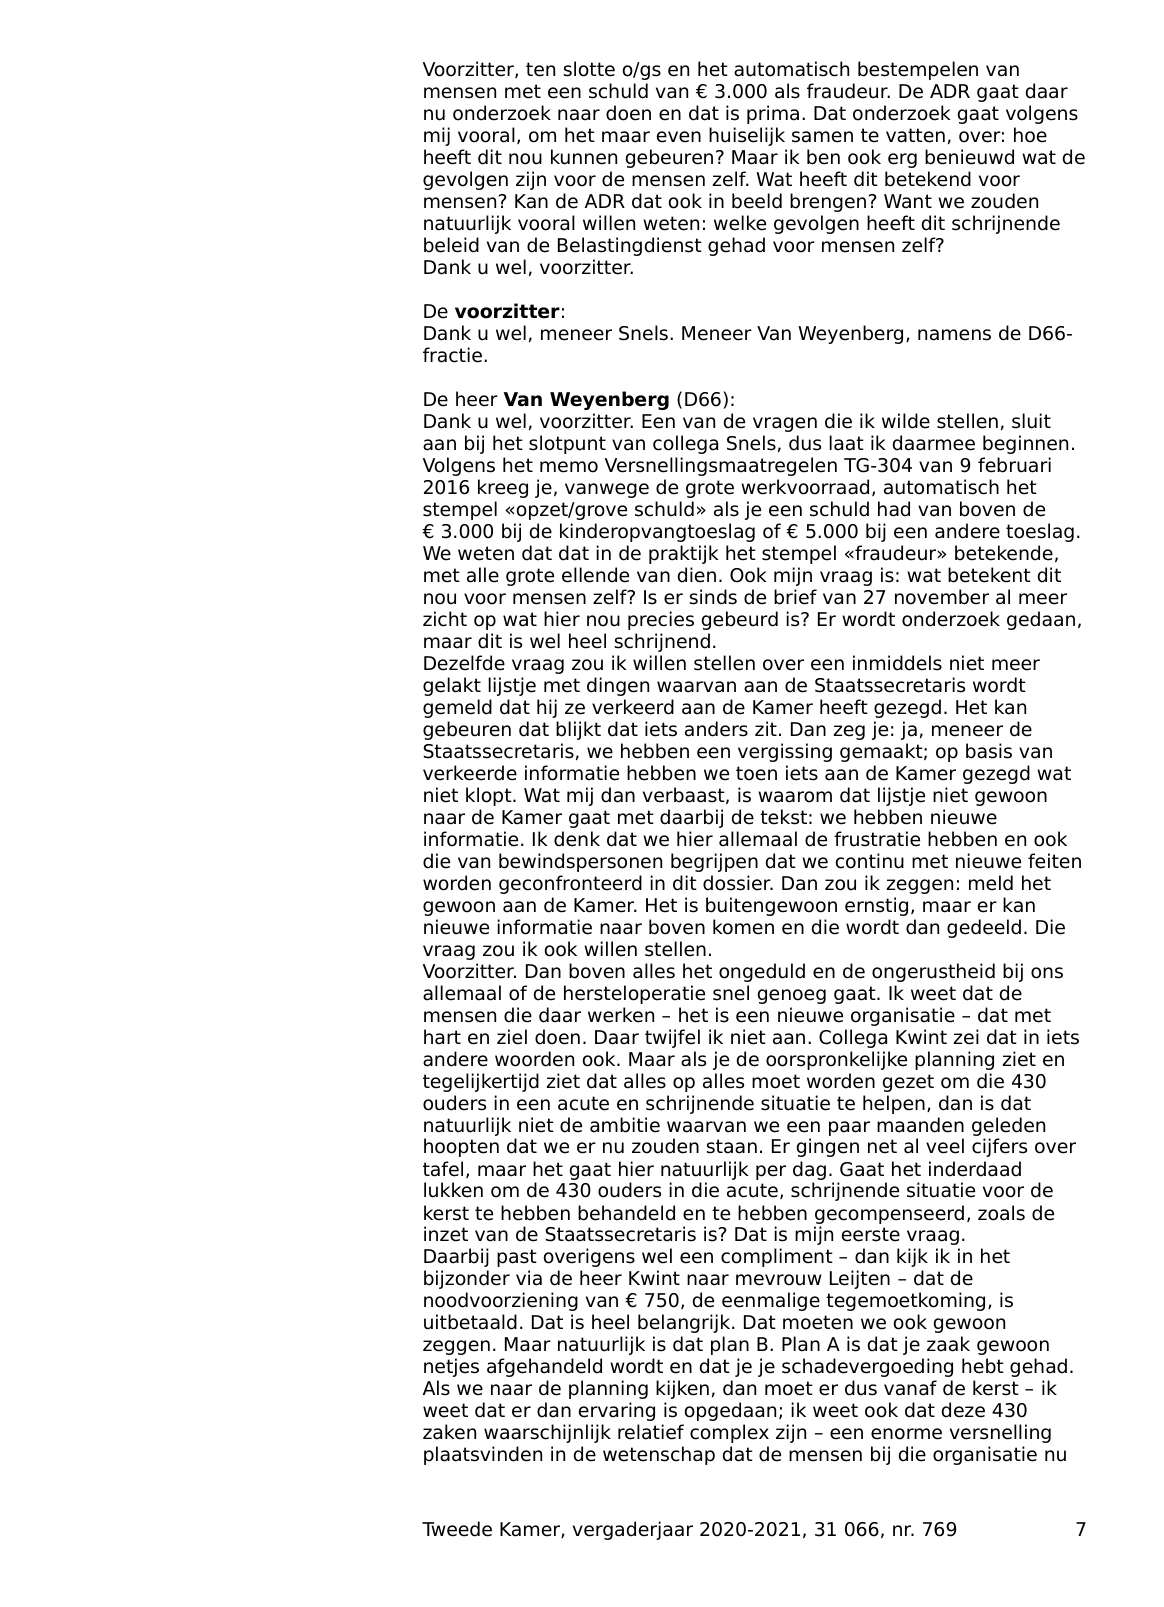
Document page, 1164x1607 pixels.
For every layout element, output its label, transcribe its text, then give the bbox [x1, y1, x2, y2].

text Dank u wel, meneer Snels. Meneer Van Weyenberg, namens de D66-fractie. [422, 323, 1087, 367]
text Voorzitter. Dan boven alles het ongeduld en de ongerustheid bij ons allemaal of de hersteloperatie snel genoeg gaat. Ik weet dat de mensen die daar werken – het is een nieuwe organisatie – dat met hart en ziel doen. Daar twijfel ik niet aan. Collega Kwint zei dat in iets andere woorden ook. Maar als je de oorspronkelijke planning ziet en tegelijkertijd ziet dat alles op alles moet worden gezet om die 430 ouders in een acute en schrijnende situatie te helpen, dan is dat natuurlijk niet de ambitie waarvan we een paar maanden geleden hoopten dat we er nu zouden staan. Er gingen net al veel cijfers over tafel, maar het gaat hier natuurlijk per dag. Gaat het inderdaad lukken om de 430 ouders in die acute, schrijnende situatie voor de kerst te hebben behandeld en te hebben gecompenseerd, zoals de inzet van de Staatssecretaris is? Dat is mijn eerste vraag. [422, 961, 1087, 1246]
text De heer Van Weyenberg (D66): [422, 389, 1087, 411]
text De voorzitter: [422, 301, 1087, 323]
text Dank u wel, voorzitter. Een van de vragen die ik wilde stellen, sluit aan bij het slotpunt van collega Snels, dus laat ik daarmee beginnen. Volgens het memo Versnellingsmaatregelen TG-304 van 9 februari 2016 kreeg je, vanwege de grote werkvoorraad, automatisch het stempel «opzet/grove schuld» als je een schuld had van boven de € 3.000 bij de kinderopvangtoeslag of € 5.000 bij een andere toeslag. We weten dat dat in de praktijk het stempel «fraudeur» betekende, met alle grote ellende van dien. Ook mijn vraag is: wat betekent dit nou voor mensen zelf? Is er sinds de brief van 27 november al meer zicht op wat hier nou precies gebeurd is? Er wordt onderzoek gedaan, maar dit is wel heel schrijnend. [422, 411, 1087, 653]
text Voorzitter, ten slotte o/gs en het automatisch bestempelen van mensen met een schuld van € 3.000 als fraudeur. De ADR gaat daar nu onderzoek naar doen en dat is prima. Dat onderzoek gaat volgens mij vooral, om het maar even huiselijk samen te vatten, over: hoe heeft dit nou kunnen gebeuren? Maar ik ben ook erg benieuwd wat de gevolgen zijn voor de mensen zelf. Wat heeft dit betekend voor mensen? Kan de ADR dat ook in beeld brengen? Want we zouden natuurlijk vooral willen weten: welke gevolgen heeft dit schrijnende beleid van de Belastingdienst gehad voor mensen zelf? [422, 59, 1087, 257]
text Daarbij past overigens wel een compliment – dan kijk ik in het bijzonder via de heer Kwint naar mevrouw Leijten – dat de noodvoorziening van € 750, de eenmalige tegemoetkoming, is uitbetaald. Dat is heel belangrijk. Dat moeten we ook gewoon zeggen. Maar natuurlijk is dat plan B. Plan A is dat je zaak gewoon netjes afgehandeld wordt en dat je je schadevergoeding hebt gehad. Als we naar de planning kijken, dan moet er dus vanaf de kerst – ik weet dat er dan ervaring is opgedaan; ik weet ook dat deze 430 zaken waarschijnlijk relatief complex zijn – een enorme versnelling plaatsvinden in de wetenschap dat de mensen bij die organisatie nu [422, 1246, 1087, 1466]
text Dezelfde vraag zou ik willen stellen over een inmiddels niet meer gelakt lijstje met dingen waarvan aan de Staatssecretaris wordt gemeld dat hij ze verkeerd aan de Kamer heeft gezegd. Het kan gebeuren dat blijkt dat iets anders zit. Dan zeg je: ja, meneer de Staatssecretaris, we hebben een vergissing gemaakt; op basis van verkeerde informatie hebben we toen iets aan de Kamer gezegd wat niet klopt. Wat mij dan verbaast, is waarom dat lijstje niet gewoon naar de Kamer gaat met daarbij de tekst: we hebben nieuwe informatie. Ik denk dat we hier allemaal de frustratie hebben en ook die van bewindspersonen begrijpen dat we continu met nieuwe feiten worden geconfronteerd in dit dossier. Dan zou ik zeggen: meld het gewoon aan de Kamer. Het is buitengewoon ernstig, maar er kan nieuwe informatie naar boven komen en die wordt dan gedeeld. Die vraag zou ik ook willen stellen. [422, 653, 1087, 961]
text Dank u wel, voorzitter. [422, 257, 1087, 279]
